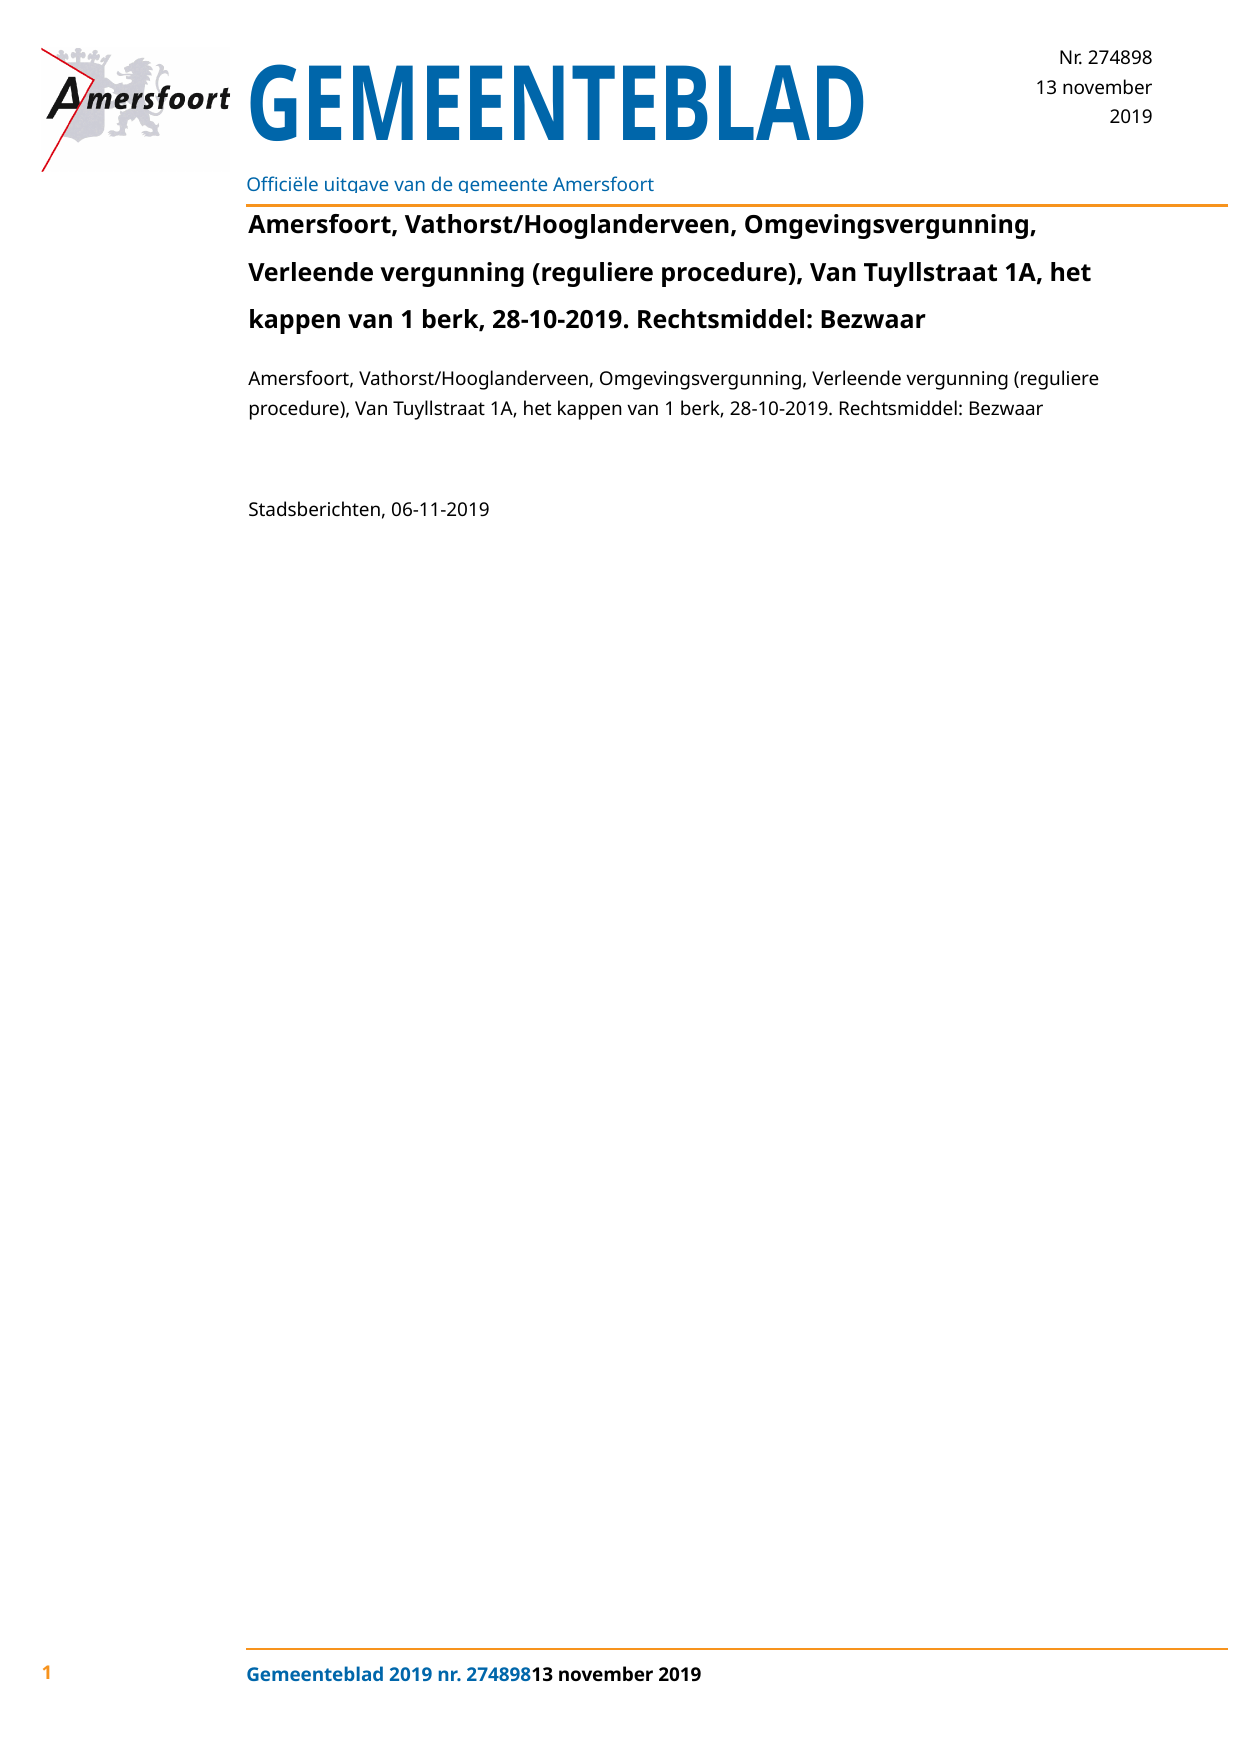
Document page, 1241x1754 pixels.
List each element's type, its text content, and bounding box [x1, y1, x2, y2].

text Amersfoort, Vathorst/Hooglanderveen, Omgevingsvergunning, Verleende vergunning (reguliere procedure), Van Tuyllstraat 1A, het kappen van 1 berk, 28-10-2019. Rechtsmiddel: Bezwaar [248, 366, 1152, 421]
text Amersfoort, Vathorst/Hooglanderveen, Omgevingsvergunning, Verleende vergunning (reguliere procedure), Van Tuyllstraat 1A, het kappen van 1 berk, 28-10-2019. Rechtsmiddel: Bezwaar [248, 207, 1152, 336]
text Stadsberichten, 06-11-2019 [248, 496, 1152, 522]
picture [41, 47, 231, 172]
